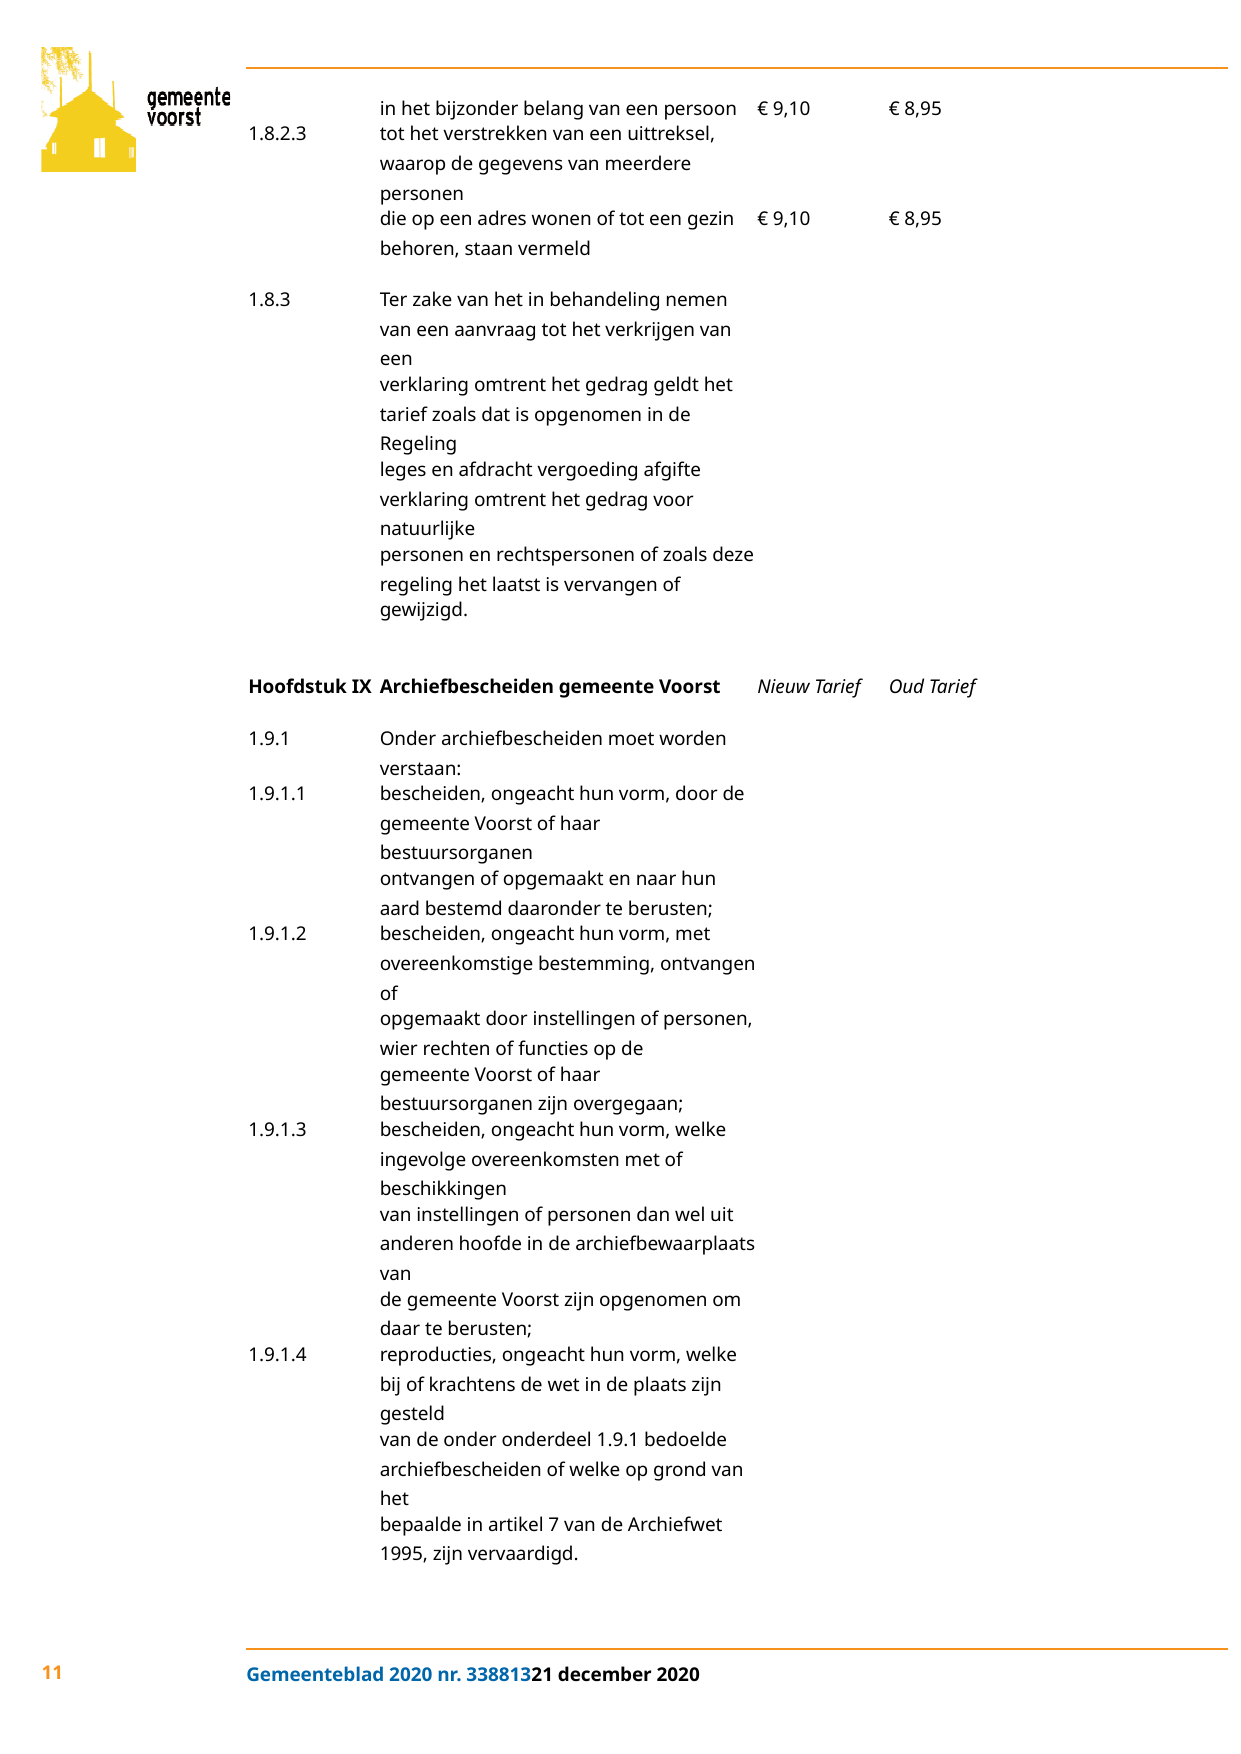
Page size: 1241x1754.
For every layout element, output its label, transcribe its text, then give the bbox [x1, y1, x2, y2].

table_cell [757, 1511, 888, 1566]
table_cell [248, 622, 379, 648]
table_cell [889, 596, 1020, 622]
table_cell [757, 865, 888, 921]
table_cell [889, 121, 1020, 205]
table_cell de gemeente Voorst zijn opgenomen om daar te berusten; [380, 1286, 757, 1341]
table_cell [757, 1286, 888, 1341]
table_cell [248, 205, 379, 261]
table_cell [757, 699, 888, 725]
table_cell [757, 1341, 888, 1426]
table_cell [889, 1566, 1020, 1592]
table_cell [757, 1061, 888, 1116]
table_cell leges en afdracht vergoeding afgifte verklaring omtrent het gedrag voor natuurlijke [380, 456, 757, 541]
table_cell 1.9.1.1 [248, 780, 379, 865]
table_cell [248, 1511, 379, 1566]
table_cell [248, 596, 379, 622]
table_cell ontvangen of opgemaakt en naar hun aard bestemd daaronder te berusten; [380, 865, 757, 921]
table_cell [757, 921, 888, 1006]
table_cell [380, 699, 757, 725]
table_cell [889, 648, 1020, 674]
table_cell [889, 1426, 1020, 1511]
table_cell [757, 725, 888, 780]
table_cell 1.9.1.3 [248, 1116, 379, 1201]
table_cell Ter zake van het in behandeling nemen van een aanvraag tot het verkrijgen van een [380, 286, 757, 371]
table_cell die op een adres wonen of tot een gezin behoren, staan vermeld [380, 205, 757, 261]
table_cell [248, 261, 379, 286]
table_cell [248, 541, 379, 596]
table_cell tot het verstrekken van een uittreksel, waarop de gegevens van meerdere personen [380, 121, 757, 205]
table_cell [757, 648, 888, 674]
table_cell Onder archiefbescheiden moet worden verstaan: [380, 725, 757, 780]
table_cell [889, 286, 1020, 371]
table_cell [889, 921, 1020, 1006]
table_cell [889, 622, 1020, 648]
table_cell 1.9.1.2 [248, 921, 379, 1006]
table_cell [889, 1341, 1020, 1426]
table_cell 1.9.1.4 [248, 1341, 379, 1426]
table_cell [248, 371, 379, 456]
table_cell [248, 699, 379, 725]
table_cell [248, 1426, 379, 1511]
table_cell [757, 622, 888, 648]
table_cell € 9,10 [757, 205, 888, 261]
table_cell € 8,95 [889, 205, 1020, 261]
table_cell gemeente Voorst of haar bestuursorganen zijn overgegaan; [380, 1061, 757, 1116]
table_cell [757, 780, 888, 865]
table_cell [889, 725, 1020, 780]
table_cell reproducties, ongeacht hun vorm, welke bij of krachtens de wet in de plaats zijn gesteld [380, 1341, 757, 1426]
table_cell [889, 780, 1020, 865]
table_cell [248, 648, 379, 674]
table_cell [757, 1116, 888, 1201]
table_cell [757, 1566, 888, 1592]
table_cell van de onder onderdeel 1.9.1 bedoelde archiefbescheiden of welke op grond van het [380, 1426, 757, 1511]
table_cell [889, 1201, 1020, 1286]
table_cell opgemaakt door instellingen of personen, wier rechten of functies op de [380, 1006, 757, 1061]
table_cell € 9,10 [757, 95, 888, 121]
table_cell [248, 865, 379, 921]
table_cell [757, 1426, 888, 1511]
table_cell 1.8.3 [248, 286, 379, 371]
table_cell Nieuw Tarief [757, 674, 888, 699]
table_cell bescheiden, ongeacht hun vorm, welke ingevolge overeenkomsten met of beschikkingen [380, 1116, 757, 1201]
table_cell [380, 1566, 757, 1592]
table_cell [889, 1061, 1020, 1116]
picture [41, 47, 231, 172]
table_cell Archiefbescheiden gemeente Voorst [380, 674, 757, 699]
table_cell [889, 865, 1020, 921]
table_cell gewijzigd. [380, 596, 757, 622]
table_cell verklaring omtrent het gedrag geldt het tarief zoals dat is opgenomen in de Regeling [380, 371, 757, 456]
table_cell [889, 261, 1020, 286]
table_cell [889, 699, 1020, 725]
table_cell [757, 1201, 888, 1286]
table_cell [889, 371, 1020, 456]
table_cell bescheiden, ongeacht hun vorm, met overeenkomstige bestemming, ontvangen of [380, 921, 757, 1006]
table_cell [889, 1511, 1020, 1566]
table_cell [889, 1006, 1020, 1061]
table_cell bepaalde in artikel 7 van de Archiefwet 1995, zijn vervaardigd. [380, 1511, 757, 1566]
table_cell Hoofdstuk IX [248, 674, 379, 699]
table_cell [248, 1006, 379, 1061]
table_cell [248, 1061, 379, 1116]
table_cell in het bijzonder belang van een persoon [380, 95, 757, 121]
table_cell [380, 622, 757, 648]
table_cell [380, 648, 757, 674]
table_cell [757, 286, 888, 371]
table_cell [757, 596, 888, 622]
table_cell [757, 371, 888, 456]
table_cell [757, 121, 888, 205]
table_cell [757, 1006, 888, 1061]
table_cell bescheiden, ongeacht hun vorm, door de gemeente Voorst of haar bestuursorganen [380, 780, 757, 865]
table_cell van instellingen of personen dan wel uit anderen hoofde in de archiefbewaarplaats van [380, 1201, 757, 1286]
table_cell [889, 456, 1020, 541]
table_cell [757, 456, 888, 541]
table_cell Oud Tarief [889, 674, 1020, 699]
table_cell [248, 456, 379, 541]
table_cell [248, 95, 379, 121]
table_cell [757, 261, 888, 286]
table_cell [248, 1286, 379, 1341]
table_cell [889, 1286, 1020, 1341]
table_cell [889, 1116, 1020, 1201]
table_cell [248, 1566, 379, 1592]
table_cell personen en rechtspersonen of zoals deze regeling het laatst is vervangen of [380, 541, 757, 596]
table_cell [889, 541, 1020, 596]
table_cell 1.8.2.3 [248, 121, 379, 205]
table_cell [380, 261, 757, 286]
table_cell [248, 1201, 379, 1286]
table_cell [757, 541, 888, 596]
table_cell € 8,95 [889, 95, 1020, 121]
table_cell 1.9.1 [248, 725, 379, 780]
